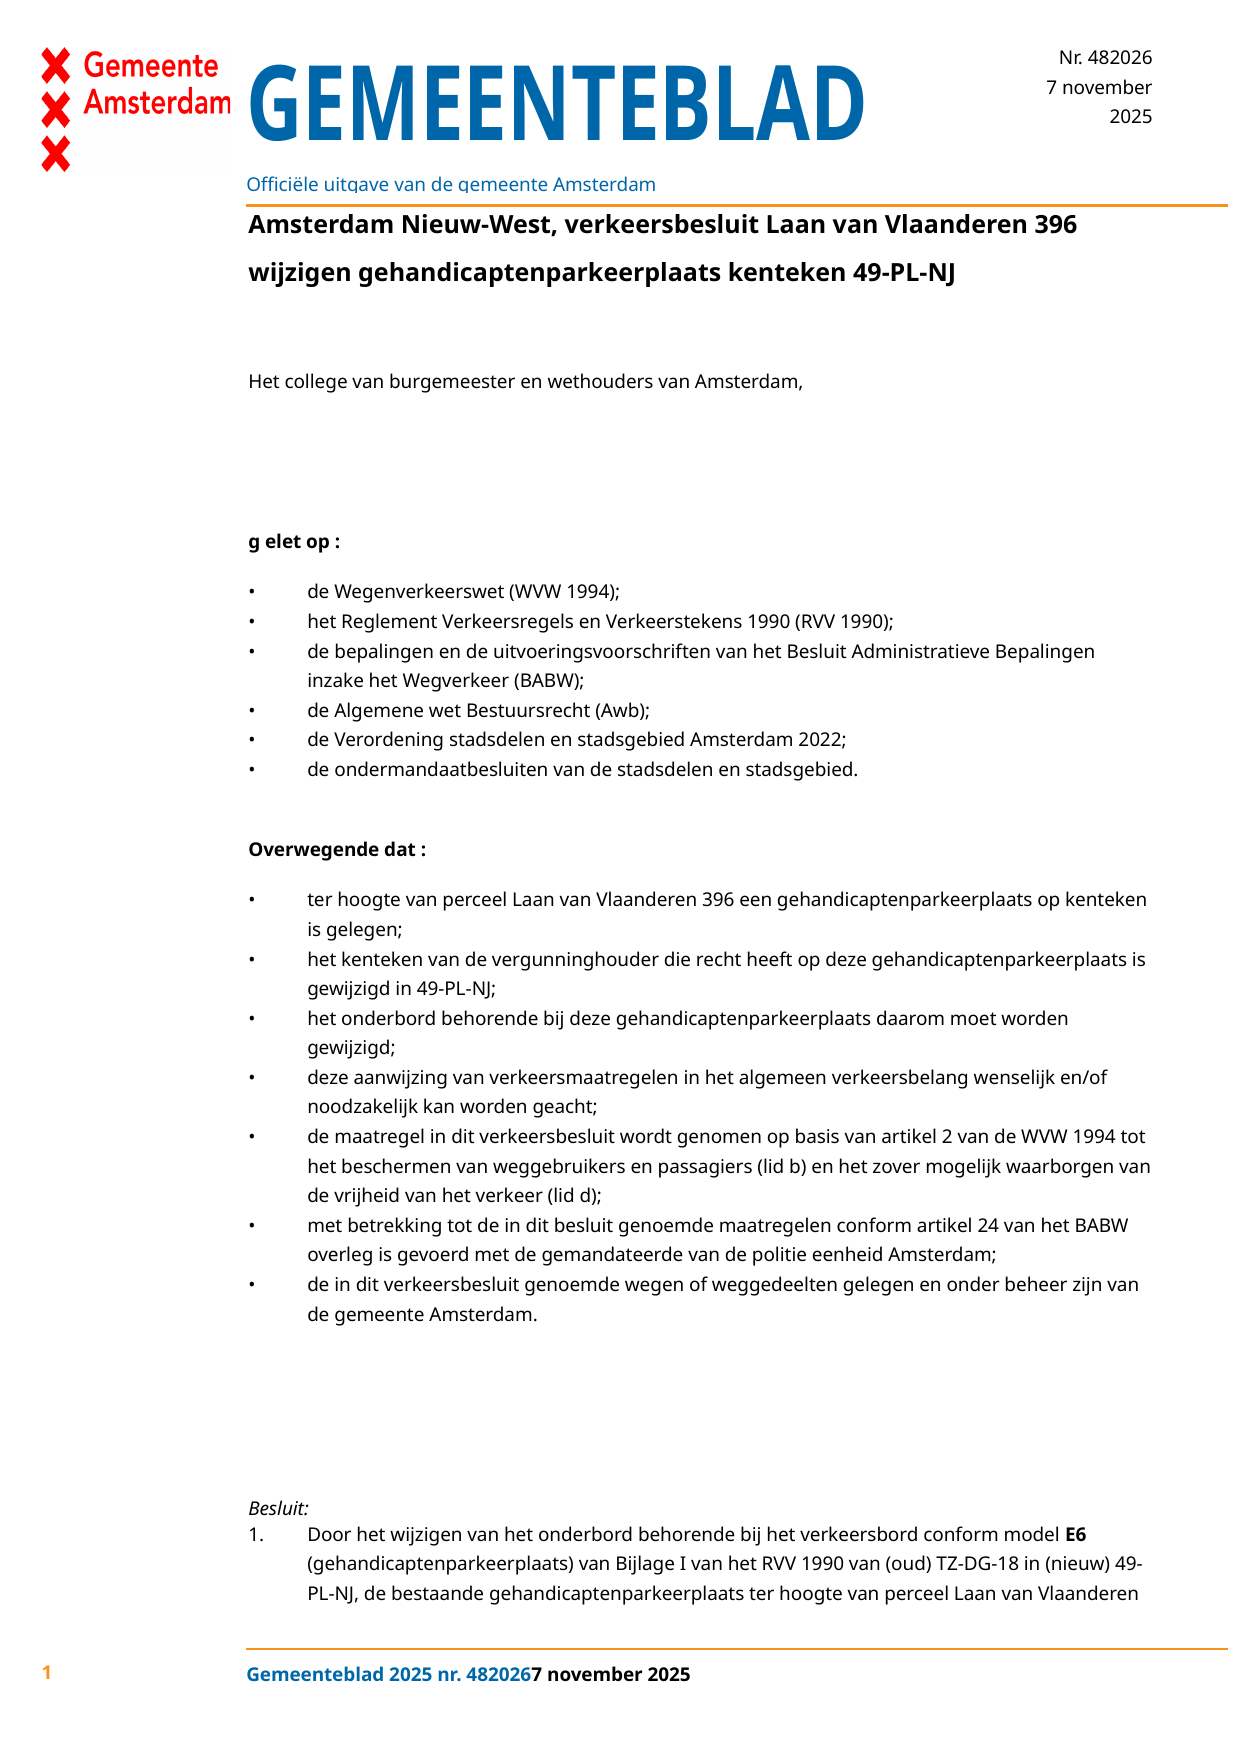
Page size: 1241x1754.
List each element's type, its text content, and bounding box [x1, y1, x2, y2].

list het Reglement Verkeersregels en Verkeerstekens 1990 (RVV 1990); [248, 608, 1152, 634]
picture [41, 47, 231, 172]
list het onderbord behorende bij deze gehandicaptenparkeerplaats daarom moet worden gewijzigd; [248, 1005, 1152, 1060]
list de Wegenverkeerswet (WVW 1994); [248, 579, 1152, 604]
list de bepalingen en de uitvoeringsvoorschriften van het Besluit Administratieve Bepalingen inzake het Wegverkeer (BABW); [248, 638, 1152, 693]
list de maatregel in dit verkeersbesluit wordt genomen op basis van artikel 2 van de WVW 1994 tot het beschermen van weggebruikers en passagiers (lid b) en het zover mogelijk waarborgen van de vrijheid van het verkeer (lid d); [248, 1123, 1152, 1208]
list deze aanwijzing van verkeersmaatregelen in het algemeen verkeersbelang wenselijk en/of noodzakelijk kan worden geacht; [248, 1064, 1152, 1119]
list de in dit verkeersbesluit genoemde wegen of weggedeelten gelegen en onder beheer zijn van de gemeente Amsterdam. [248, 1271, 1152, 1326]
text Besluit: [248, 1495, 1152, 1521]
list met betrekking tot de in dit besluit genoemde maatregelen conform artikel 24 van het BABW overleg is gevoerd met de gemandateerde van de politie eenheid Amsterdam; [248, 1212, 1152, 1267]
list ter hoogte van perceel Laan van Vlaanderen 396 een gehandicaptenparkeerplaats op kenteken is gelegen; [248, 887, 1152, 942]
text Het college van burgemeester en wethouders van Amsterdam, [248, 368, 1152, 394]
list Door het wijzigen van het onderbord behorende bij het verkeersbord conform model E6 (gehandicaptenparkeerplaats) van Bijlage I van het RVV 1990 van (oud) TZ-DG-18 in (nieuw) 49-PL-NJ, de bestaande gehandicaptenparkeerplaats ter hoogte van perceel Laan van Vlaanderen [248, 1521, 1152, 1606]
list de ondermandaatbesluiten van de stadsdelen en stadsgebied. [248, 756, 1152, 782]
list de Verordening stadsdelen en stadsgebied Amsterdam 2022; [248, 727, 1152, 752]
text Amsterdam Nieuw-West, verkeersbesluit Laan van Vlaanderen 396 wijzigen gehandicaptenparkeerplaats kenteken 49-PL-NJ [248, 207, 1152, 288]
text g elet op : [248, 528, 1152, 554]
list het kenteken van de vergunninghouder die recht heeft op deze gehandicaptenparkeerplaats is gewijzigd in 49-PL-NJ; [248, 946, 1152, 1001]
list de Algemene wet Bestuursrecht (Awb); [248, 697, 1152, 723]
text Overwegende dat : [248, 836, 1152, 862]
